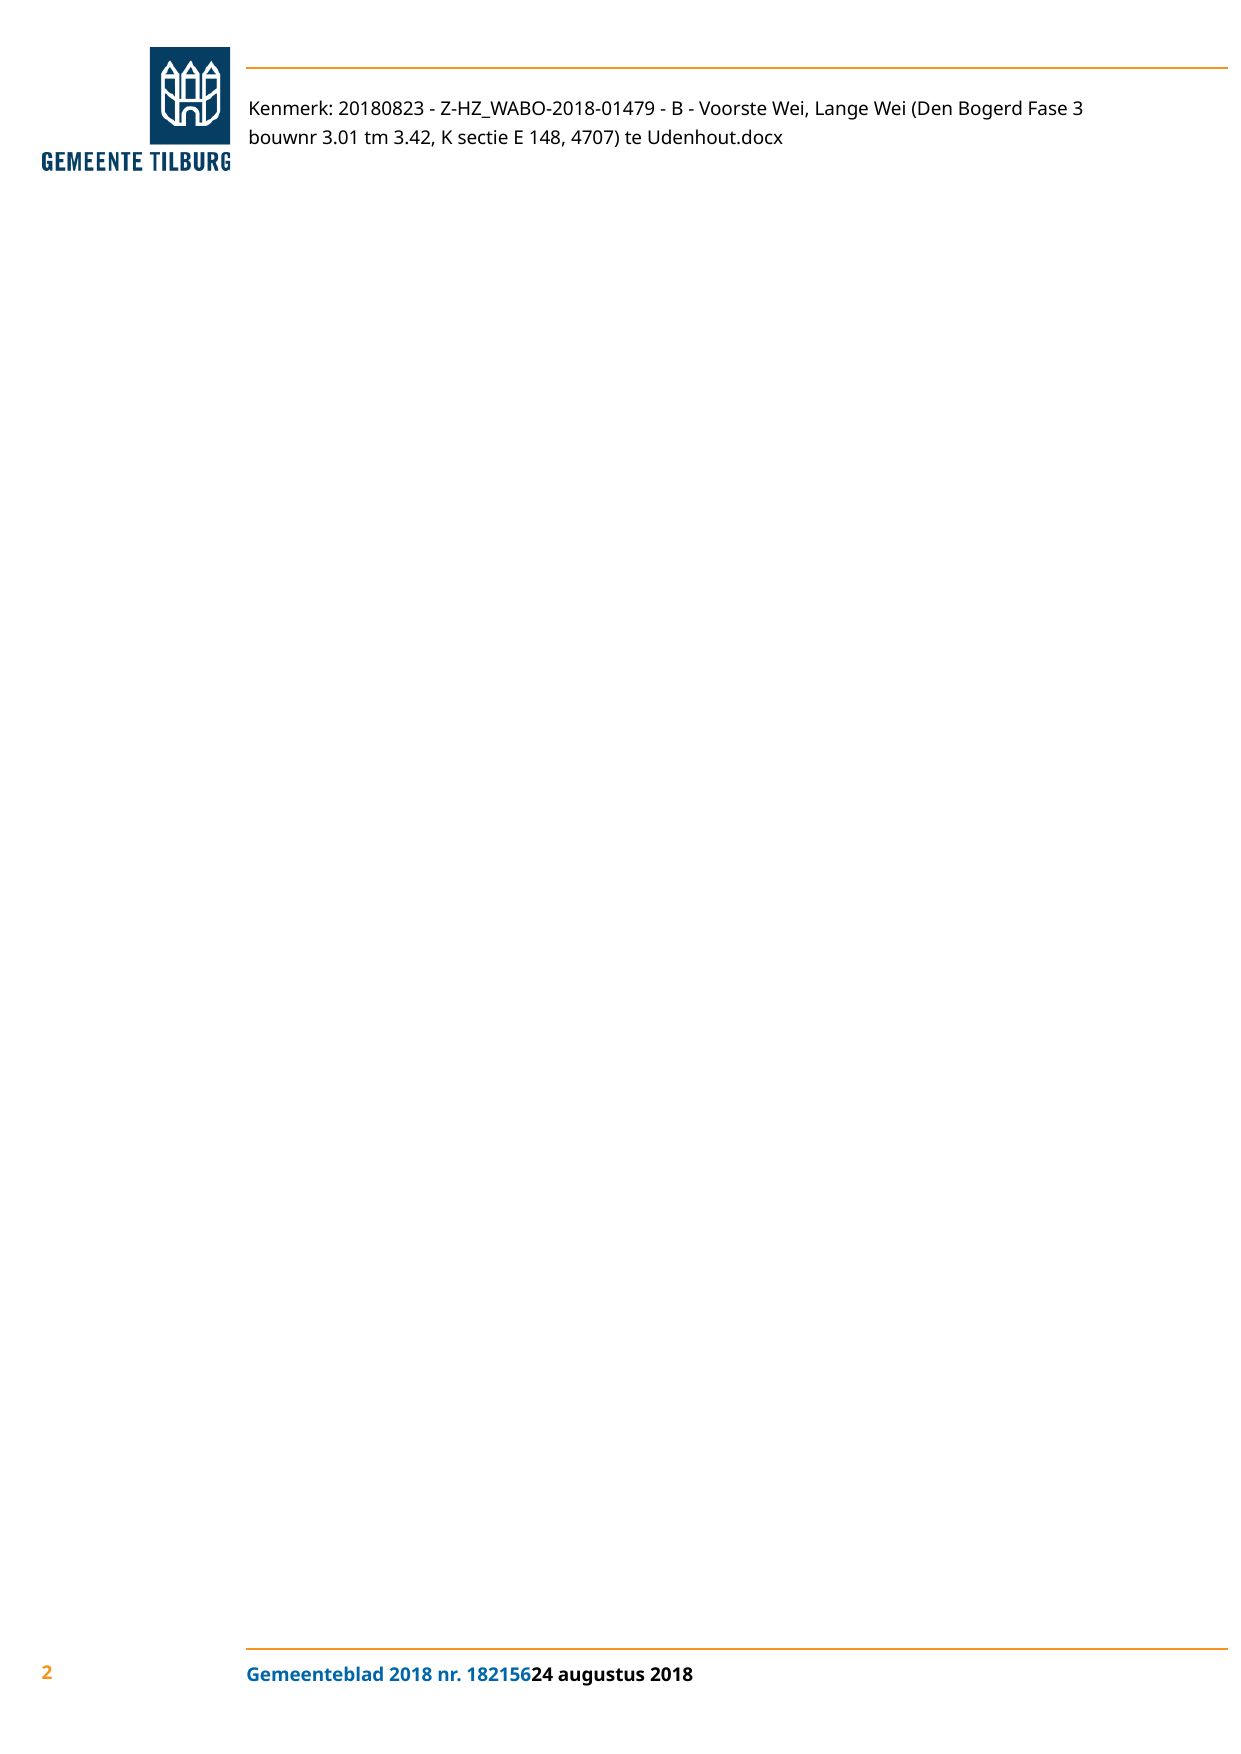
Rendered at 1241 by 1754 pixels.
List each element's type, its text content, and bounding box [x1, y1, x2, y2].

picture [41, 47, 231, 172]
text Kenmerk: 20180823 - Z-HZ_WABO-2018-01479 - B - Voorste Wei, Lange Wei (Den Bogerd Fase 3 bouwnr 3.01 tm 3.42, K sectie E 148, 4707) te Udenhout.docx [248, 95, 1152, 150]
